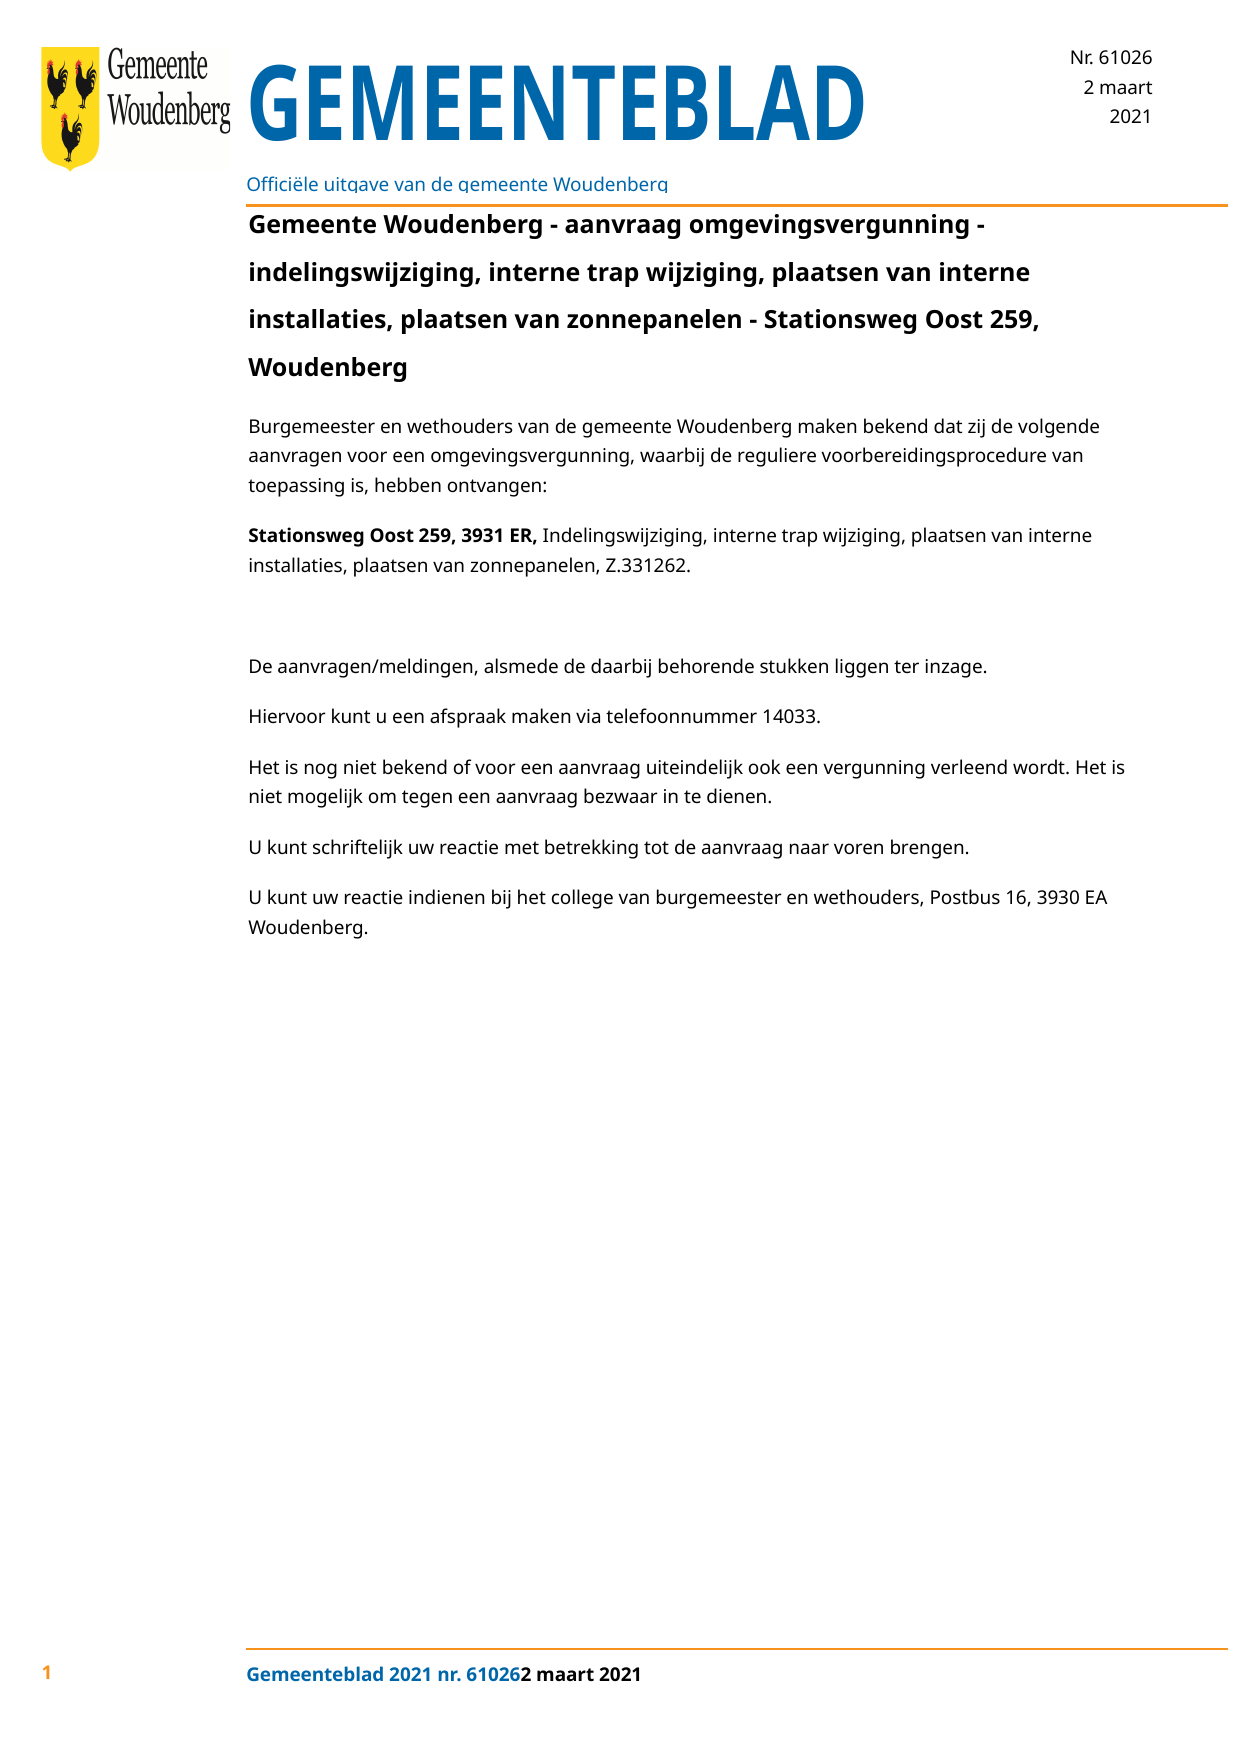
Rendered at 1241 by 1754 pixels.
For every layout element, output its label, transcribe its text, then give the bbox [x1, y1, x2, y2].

text Gemeente Woudenberg - aanvraag omgevingsvergunning - indelingswijziging, interne trap wijziging, plaatsen van interne installaties, plaatsen van zonnepanelen - Stationsweg Oost 259, Woudenberg [248, 207, 1152, 384]
text U kunt schriftelijk uw reactie met betrekking tot de aanvraag naar voren brengen. [248, 834, 1152, 860]
text Hiervoor kunt u een afspraak maken via telefoonnummer 14033. [248, 703, 1152, 729]
text Stationsweg Oost 259, 3931 ER, Indelingswijziging, interne trap wijziging, plaatsen van interne installaties, plaatsen van zonnepanelen, Z.331262. [248, 523, 1152, 578]
picture [41, 47, 231, 172]
text Het is nog niet bekend of voor een aanvraag uiteindelijk ook een vergunning verleend wordt. Het is niet mogelijk om tegen een aanvraag bezwaar in te dienen. [248, 754, 1152, 809]
text U kunt uw reactie indienen bij het college van burgemeester en wethouders, Postbus 16, 3930 EA Woudenberg. [248, 884, 1152, 940]
text Burgemeester en wethouders van de gemeente Woudenberg maken bekend dat zij de volgende aanvragen voor een omgevingsvergunning, waarbij de reguliere voorbereidingsprocedure van toepassing is, hebben ontvangen: [248, 413, 1152, 498]
text De aanvragen/meldingen, alsmede de daarbij behorende stukken liggen ter inzage. [248, 653, 1152, 679]
